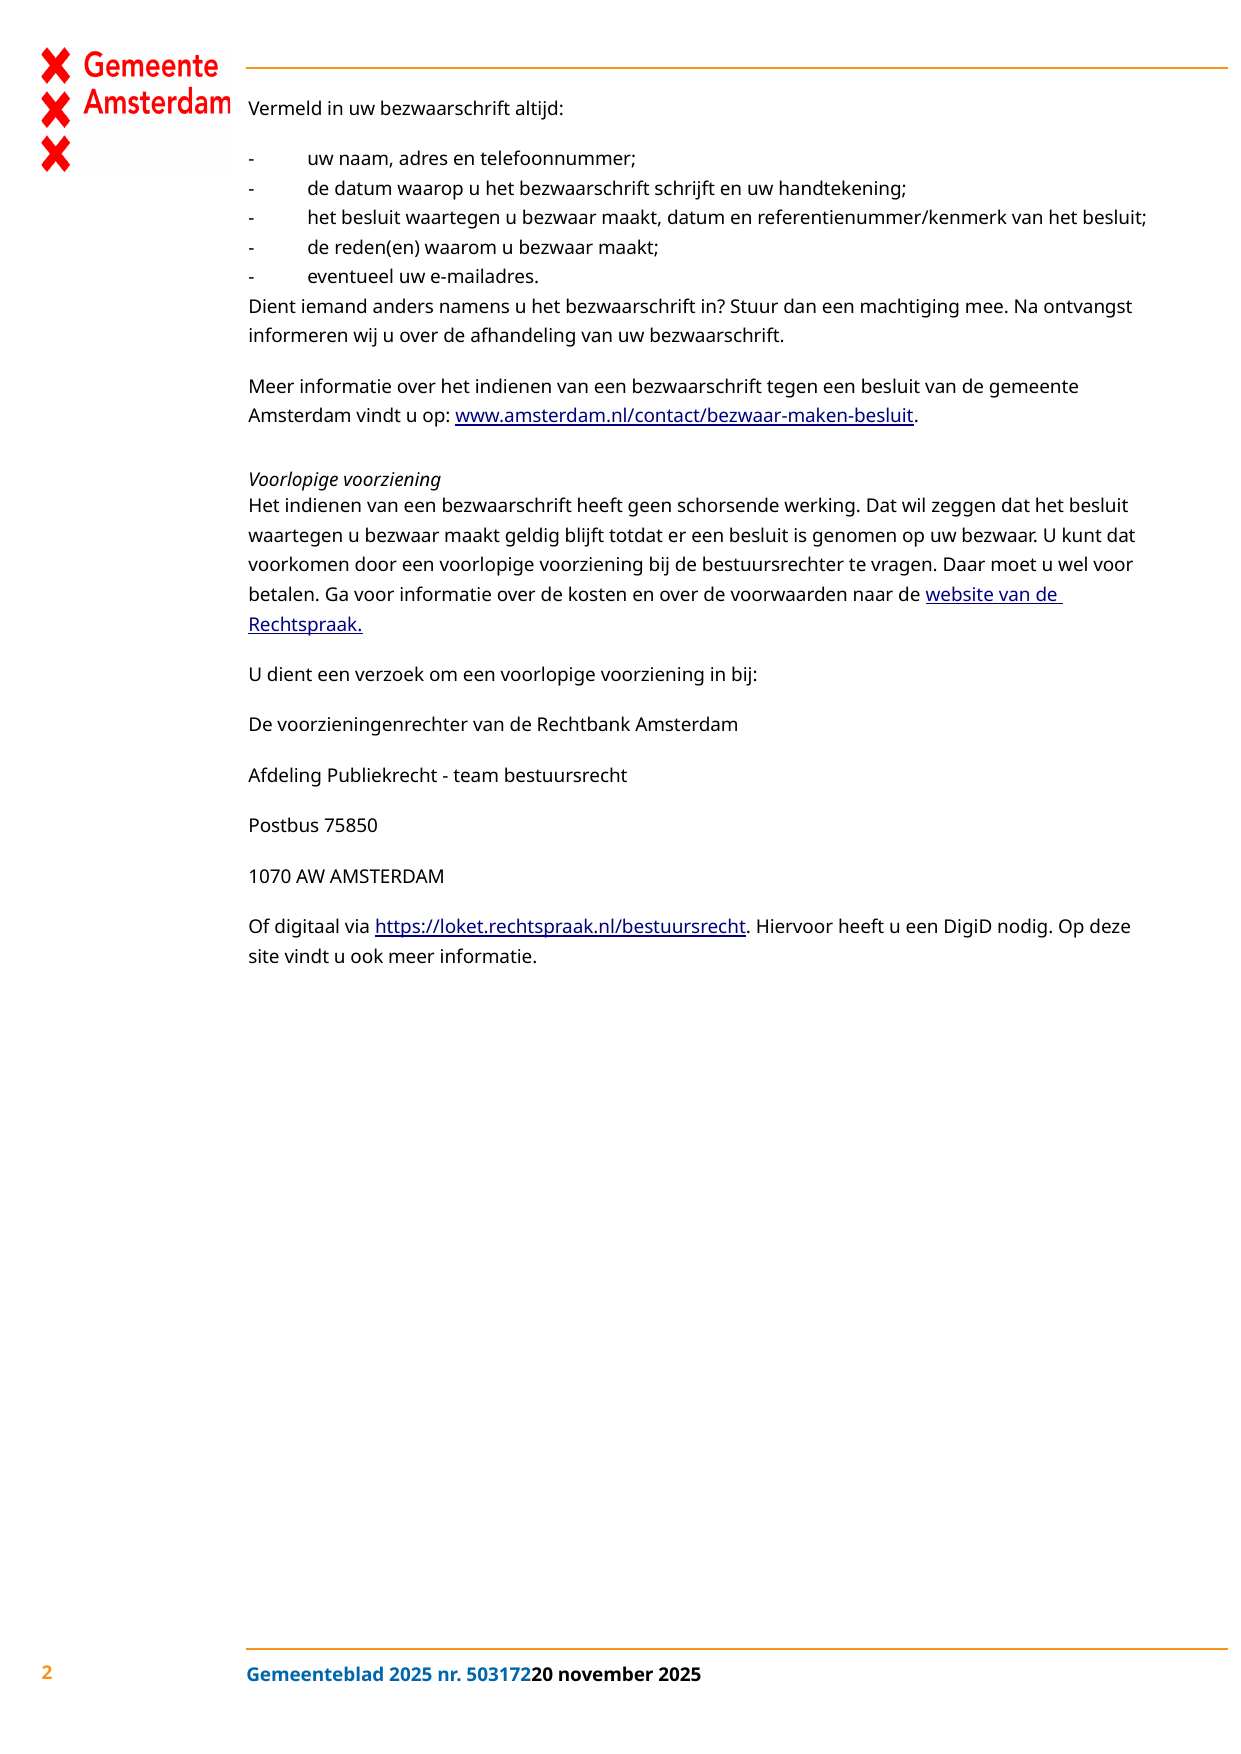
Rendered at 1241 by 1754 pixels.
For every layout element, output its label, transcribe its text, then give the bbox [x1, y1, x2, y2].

list de reden(en) waarom u bezwaar maakt; [248, 234, 1152, 260]
text U dient een verzoek om een voorlopige voorziening in bij: [248, 661, 1152, 687]
picture [41, 47, 231, 172]
text Of digitaal via https://loket.rechtspraak.nl/bestuursrecht. Hiervoor heeft u een DigiD nodig. Op deze site vindt u ook meer informatie. [248, 913, 1152, 968]
text De voorzieningenrechter van de Rechtbank Amsterdam [248, 712, 1152, 737]
text Vermeld in uw bezwaarschrift altijd: [248, 95, 1152, 121]
text Het indienen van een bezwaarschrift heeft geen schorsende werking. Dat wil zeggen dat het besluit waartegen u bezwaar maakt geldig blijft totdat er een besluit is genomen op uw bezwaar. U kunt dat voorkomen door een voorlopige voorziening bij de bestuursrechter te vragen. Daar moet u wel voor betalen. Ga voor informatie over de kosten en over de voorwaarden naar de website van de Rechtspraak. [248, 492, 1152, 636]
list eventueel uw e-mailadres. [248, 263, 1152, 289]
text Postbus 75850 [248, 812, 1152, 838]
text Dient iemand anders namens u het bezwaarschrift in? Stuur dan een machtiging mee. Na ontvangst informeren wij u over de afhandeling van uw bezwaarschrift. [248, 293, 1152, 348]
text 1070 AW AMSTERDAM [248, 863, 1152, 888]
text Meer informatie over het indienen van een bezwaarschrift tegen een besluit van de gemeente Amsterdam vindt u op: www.amsterdam.nl/contact/bezwaar-maken-besluit. [248, 373, 1152, 428]
list uw naam, adres en telefoonnummer; [248, 145, 1152, 171]
text Voorlopige voorziening [248, 467, 1152, 492]
list het besluit waartegen u bezwaar maakt, datum en referentienummer/kenmerk van het besluit; [248, 204, 1152, 230]
text Afdeling Publiekrecht - team bestuursrecht [248, 762, 1152, 788]
list de datum waarop u het bezwaarschrift schrijft en uw handtekening; [248, 175, 1152, 201]
